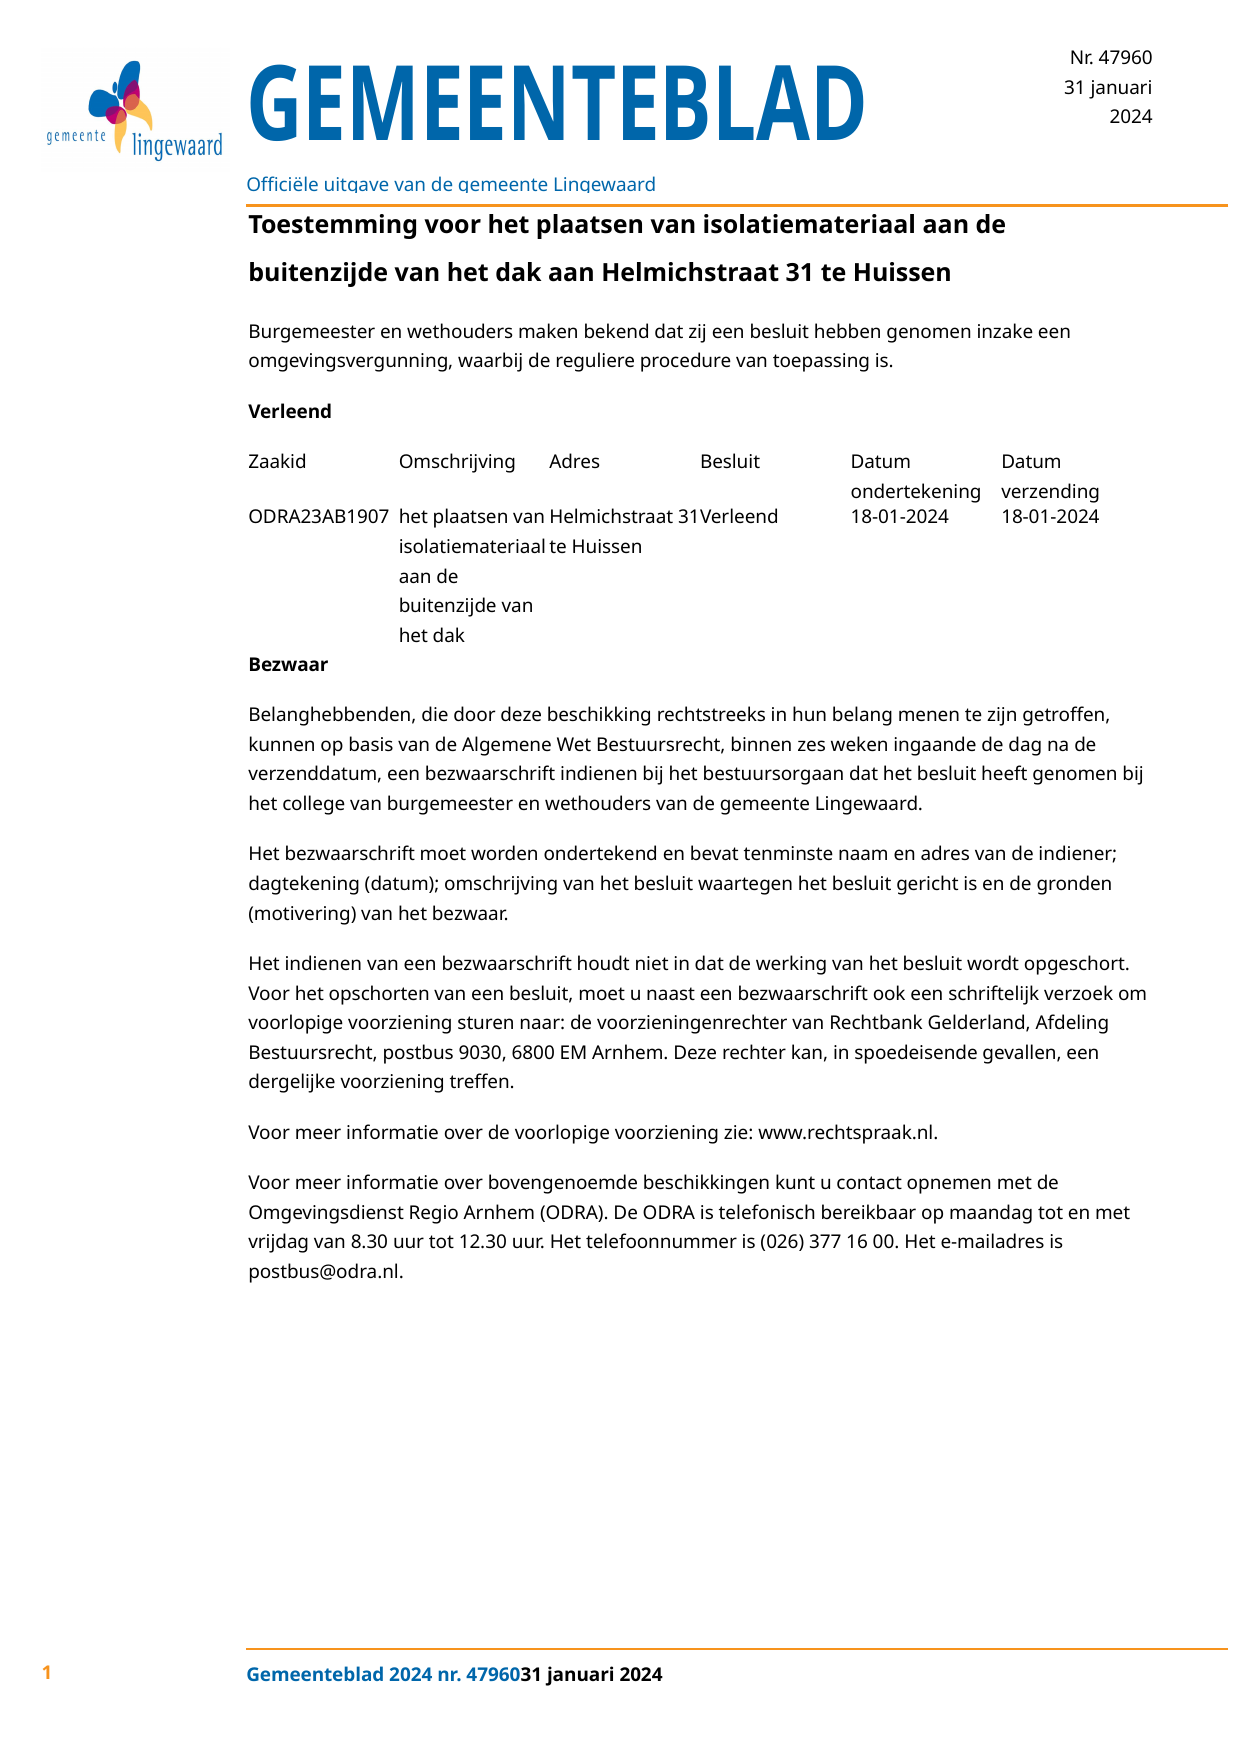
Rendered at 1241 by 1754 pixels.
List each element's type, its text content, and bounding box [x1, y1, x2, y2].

table_cell Verleend [700, 504, 850, 648]
table_header Omschrijving [399, 449, 549, 504]
table_cell ODRA23AB1907 [248, 504, 398, 648]
table_cell het plaatsen van isolatiemateriaal aan de buitenzijde van het dak [399, 504, 549, 648]
picture [41, 47, 231, 172]
table_header Adres [549, 449, 700, 504]
text Bezwaar [248, 651, 1152, 677]
text Verleend [248, 398, 1152, 424]
text Voor meer informatie over de voorlopige voorziening zie: www.rechtspraak.nl. [248, 1119, 1152, 1145]
table_header Besluit [700, 449, 850, 504]
text Toestemming voor het plaatsen van isolatiemateriaal aan de buitenzijde van het dak aan Helmichstraat 31 te Huissen [248, 207, 1152, 288]
text Belanghebbenden, die door deze beschikking rechtstreeks in hun belang menen te zijn getroffen, kunnen op basis van de Algemene Wet Bestuursrecht, binnen zes weken ingaande de dag na de verzenddatum, een bezwaarschrift indienen bij het bestuursorgaan dat het besluit heeft genomen bij het college van burgemeester en wethouders van de gemeente Lingewaard. [248, 701, 1152, 816]
table_header Datum ondertekening [850, 449, 1001, 504]
text Het indienen van een bezwaarschrift houdt niet in dat de werking van het besluit wordt opgeschort. Voor het opschorten van een besluit, moet u naast een bezwaarschrift ook een schriftelijk verzoek om voorlopige voorziening sturen naar: de voorzieningenrechter van Rechtbank Gelderland, Afdeling Bestuursrecht, postbus 9030, 6800 EM Arnhem. Deze rechter kan, in spoedeisende gevallen, een dergelijke voorziening treffen. [248, 950, 1152, 1094]
text Burgemeester en wethouders maken bekend dat zij een besluit hebben genomen inzake een omgevingsvergunning, waarbij de reguliere procedure van toepassing is. [248, 318, 1152, 373]
text Het bezwaarschrift moet worden ondertekend en bevat tenminste naam en adres van de indiener; dagtekening (datum); omschrijving van het besluit waartegen het besluit gericht is en de gronden (motivering) van het bezwaar. [248, 841, 1152, 926]
table_cell Helmichstraat 31 te Huissen [549, 504, 700, 648]
table_cell 18-01-2024 [850, 504, 1001, 648]
table_header Datum verzending [1001, 449, 1152, 504]
table_cell 18-01-2024 [1001, 504, 1152, 648]
text Voor meer informatie over bovengenoemde beschikkingen kunt u contact opnemen met de Omgevingsdienst Regio Arnhem (ODRA). De ODRA is telefonisch bereikbaar op maandag tot en met vrijdag van 8.30 uur tot 12.30 uur. Het telefoonnummer is (026) 377 16 00. Het e-mailadres is postbus@odra.nl. [248, 1169, 1152, 1284]
table_header Zaakid [248, 449, 398, 504]
